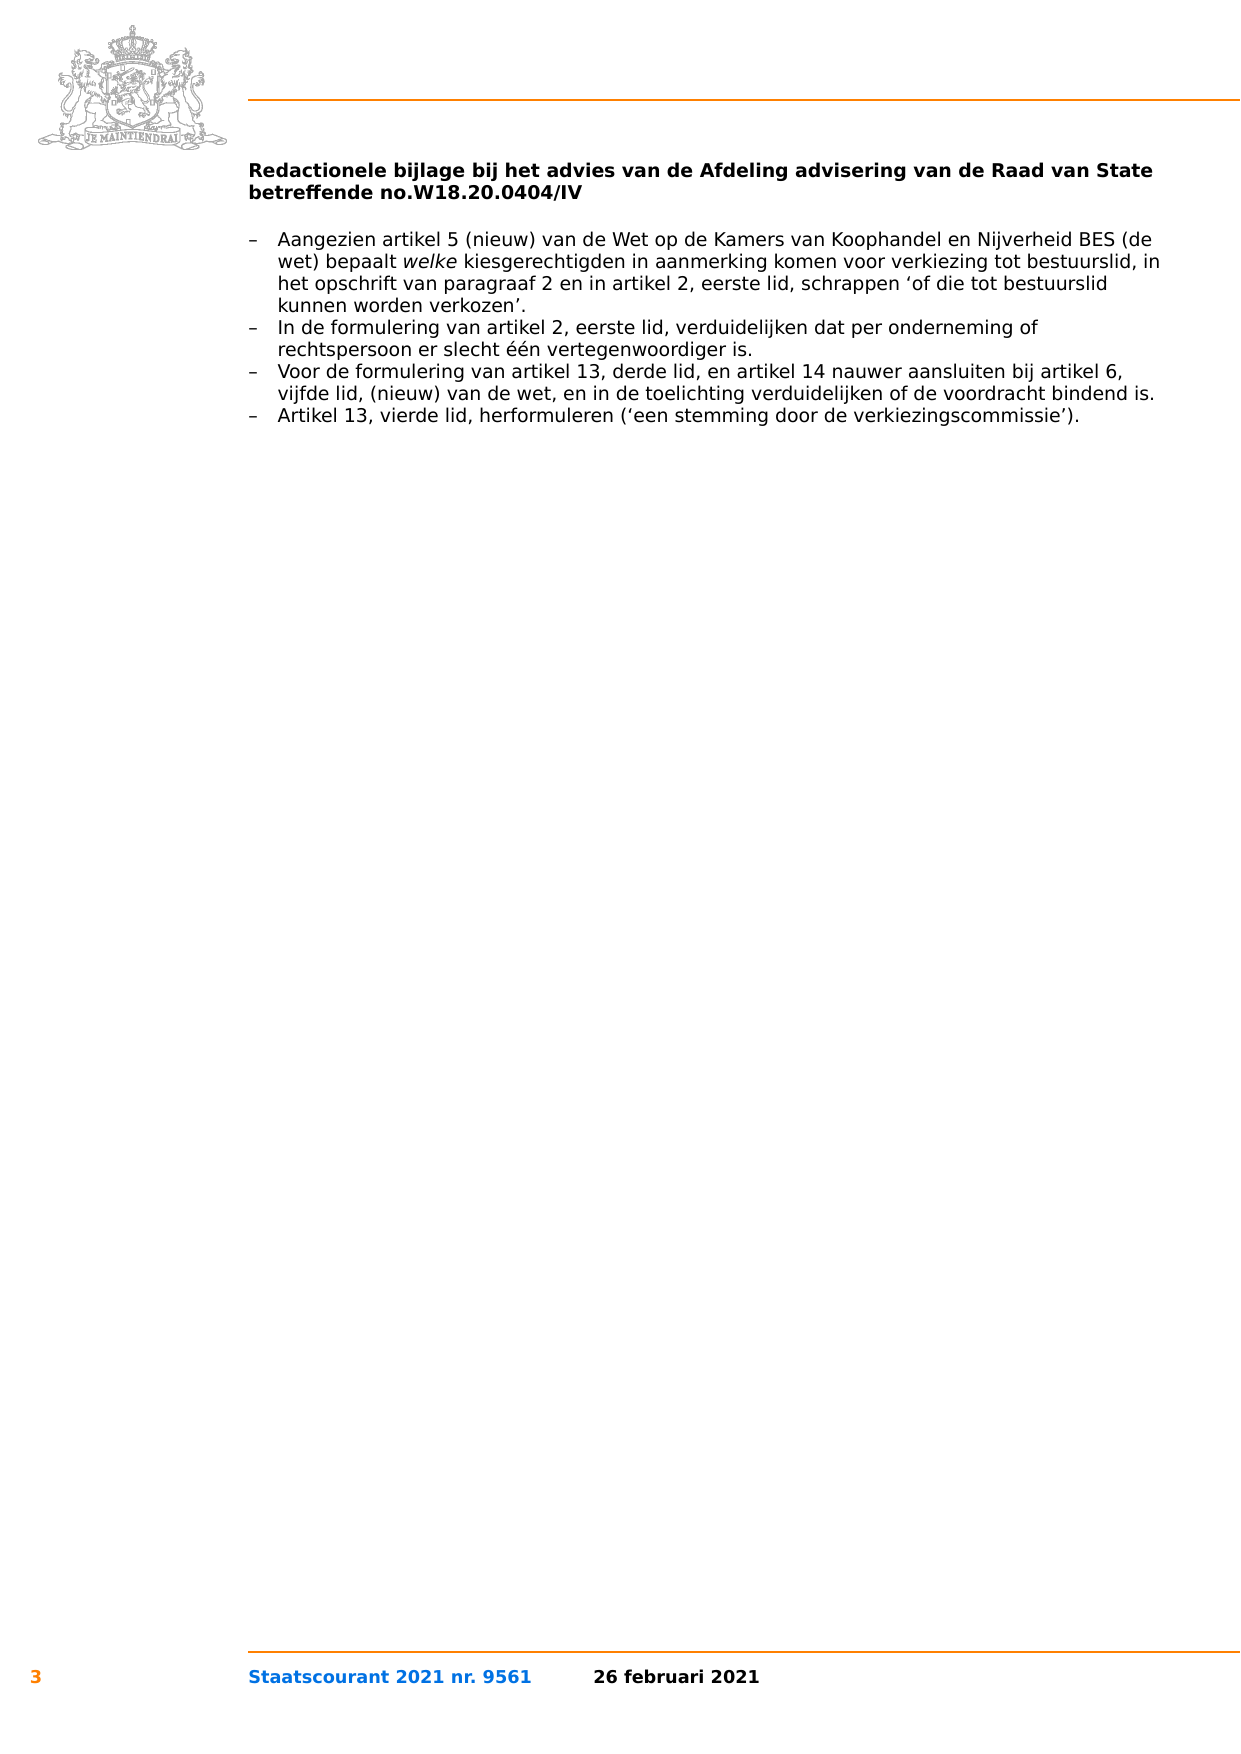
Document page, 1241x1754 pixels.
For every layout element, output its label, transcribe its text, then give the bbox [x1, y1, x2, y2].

text – Aangezien artikel 5 (nieuw) van de Wet op de Kamers van Koophandel en Nijverheid BES (de wet) bepaalt welke kiesgerechtigden in aanmerking komen voor verkiezing tot bestuurslid, in het opschrift van paragraaf 2 en in artikel 2, eerste lid, schrappen ‘of die tot bestuurslid kunnen worden verkozen’. [248, 229, 1163, 317]
text – Artikel 13, vierde lid, herformuleren (‘een stemming door de verkiezingscommissie’). [248, 405, 1163, 427]
text – In de formulering van artikel 2, eerste lid, verduidelijken dat per onderneming of rechtspersoon er slecht één vertegenwoordiger is. [248, 317, 1163, 361]
text – Voor de formulering van artikel 13, derde lid, en artikel 14 nauwer aansluiten bij artikel 6, vijfde lid, (nieuw) van de wet, en in de toelichting verduidelijken of de voordracht bindend is. [248, 361, 1163, 405]
picture [38, 25, 227, 150]
subtitle Redactionele bijlage bij het advies van de Afdeling advisering van de Raad van State betreffende no.W18.20.0404/IV [248, 160, 1163, 204]
